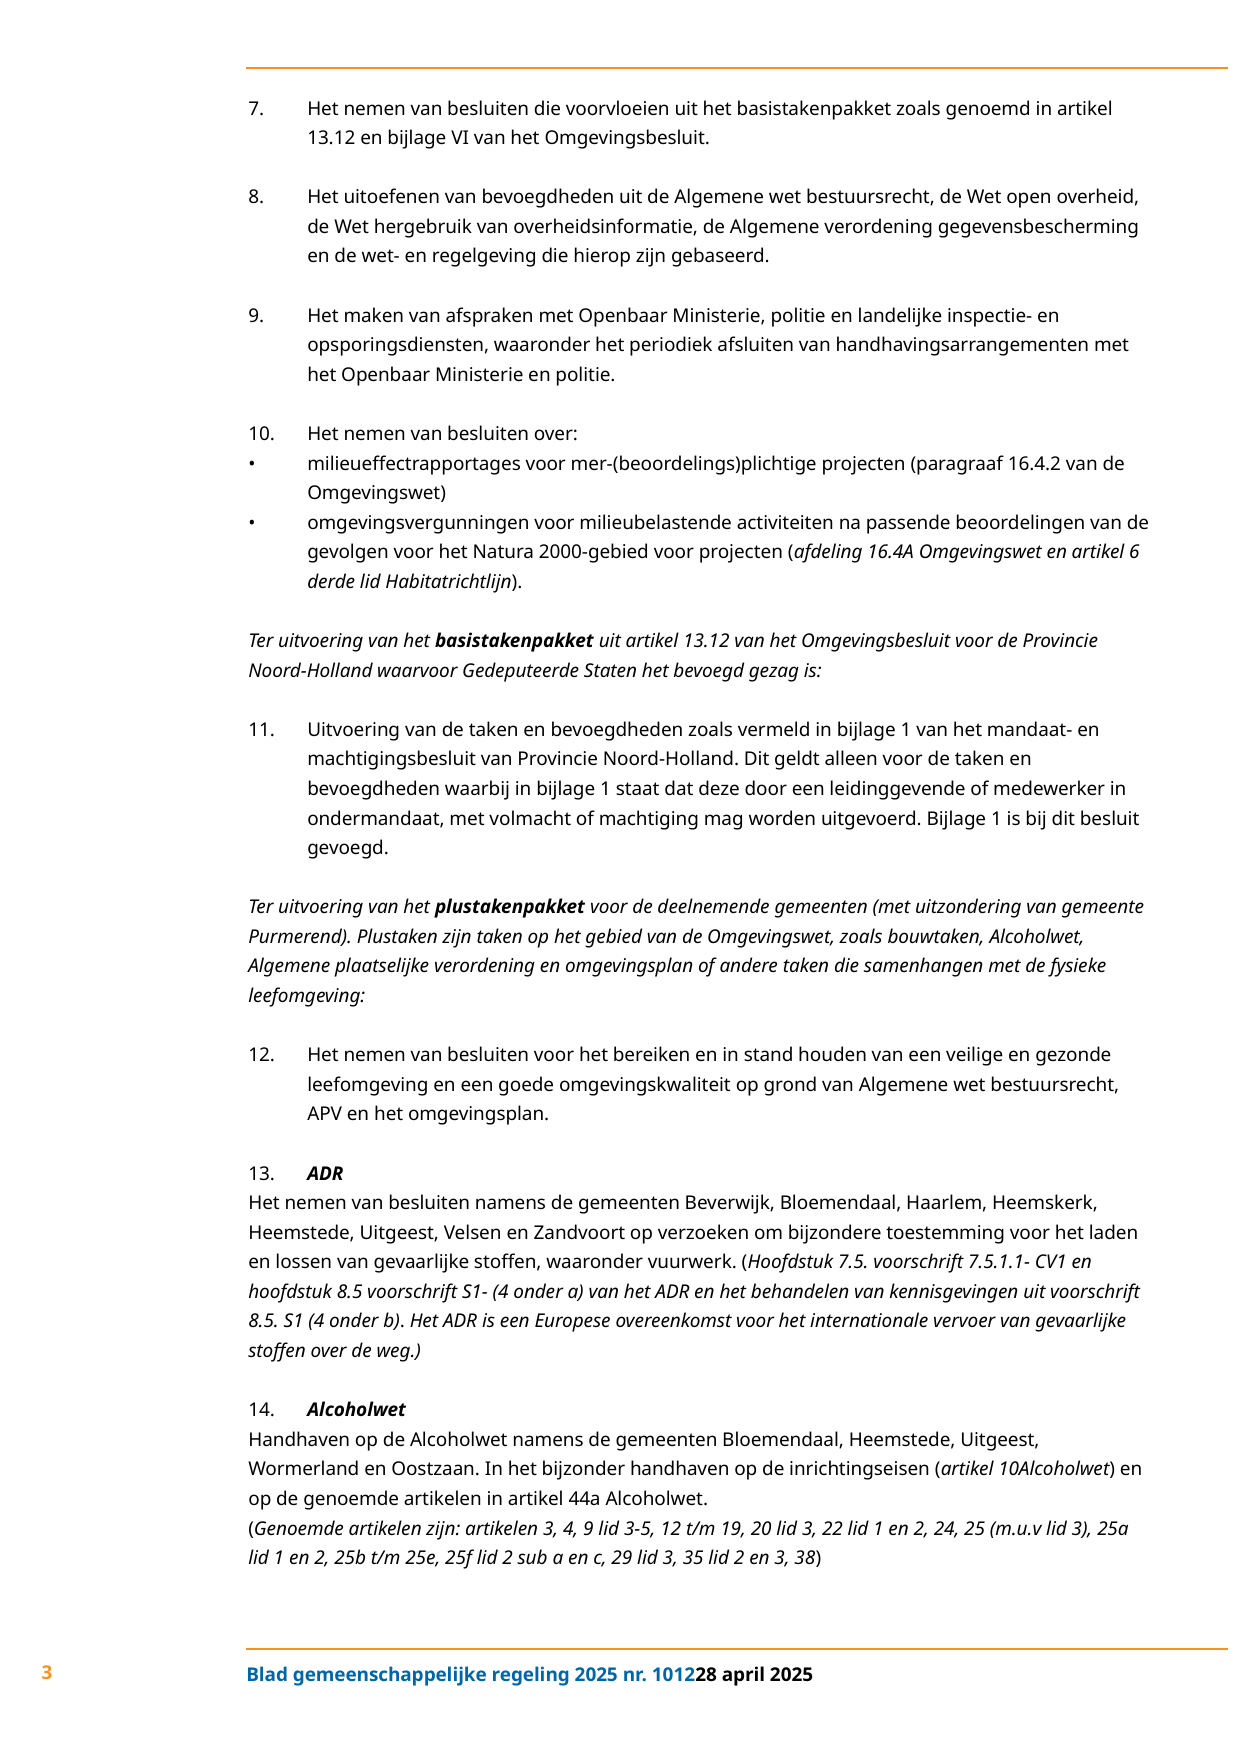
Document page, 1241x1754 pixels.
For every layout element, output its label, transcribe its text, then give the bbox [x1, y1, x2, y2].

text Het nemen van besluiten namens de gemeenten Beverwijk, Bloemendaal, Haarlem, Heemskerk, Heemstede, Uitgeest, Velsen en Zandvoort op verzoeken om bijzondere toestemming voor het laden en lossen van gevaarlijke stoffen, waaronder vuurwerk. (Hoofdstuk 7.5. voorschrift 7.5.1.1- CV1 en hoofdstuk 8.5 voorschrift S1- (4 onder a) van het ADR en het behandelen van kennisgevingen uit voorschrift 8.5. S1 (4 onder b). Het ADR is een Europese overeenkomst voor het internationale vervoer van gevaarlijke stoffen over de weg.) [248, 1189, 1152, 1363]
list Het nemen van besluiten voor het bereiken en in stand houden van een veilige en gezonde leefomgeving en een goede omgevingskwaliteit op grond van Algemene wet bestuursrecht, APV en het omgevingsplan. [248, 1041, 1152, 1126]
list Het maken van afspraken met Openbaar Ministerie, politie en landelijke inspectie- en opsporingsdiensten, waaronder het periodiek afsluiten van handhavingsarrangementen met het Openbaar Ministerie en politie. [248, 302, 1152, 387]
list omgevingsvergunningen voor milieubelastende activiteiten na passende beoordelingen van de gevolgen voor het Natura 2000-gebied voor projecten (afdeling 16.4A Omgevingswet en artikel 6 derde lid Habitatrichtlijn). [248, 509, 1152, 594]
list ADR [248, 1160, 1152, 1186]
text Ter uitvoering van het plustakenpakket voor de deelnemende gemeenten (met uitzondering van gemeente Purmerend). Plustaken zijn taken op het gebied van de Omgevingswet, zoals bouwtaken, Alcoholwet, Algemene plaatselijke verordening en omgevingsplan of andere taken die samenhangen met de fysieke leefomgeving: [248, 893, 1152, 1008]
list Het nemen van besluiten over: [248, 420, 1152, 446]
list Uitvoering van de taken en bevoegdheden zoals vermeld in bijlage 1 van het mandaat- en machtigingsbesluit van Provincie Noord-Holland. Dit geldt alleen voor de taken en bevoegdheden waarbij in bijlage 1 staat dat deze door een leidinggevende of medewerker in ondermandaat, met volmacht of machtiging mag worden uitgevoerd. Bijlage 1 is bij dit besluit gevoegd. [248, 716, 1152, 860]
list Alcoholwet [248, 1396, 1152, 1422]
list milieueffectrapportages voor mer-(beoordelings)plichtige projecten (paragraaf 16.4.2 van de Omgevingswet) [248, 450, 1152, 505]
text (Genoemde artikelen zijn: artikelen 3, 4, 9 lid 3-5, 12 t/m 19, 20 lid 3, 22 lid 1 en 2, 24, 25 (m.u.v lid 3), 25a lid 1 en 2, 25b t/m 25e, 25f lid 2 sub a en c, 29 lid 3, 35 lid 2 en 3, 38) [248, 1515, 1152, 1570]
picture [41, 47, 231, 172]
list Het nemen van besluiten die voorvloeien uit het basistakenpakket zoals genoemd in artikel 13.12 en bijlage VI van het Omgevingsbesluit. [248, 95, 1152, 150]
text Ter uitvoering van het basistakenpakket uit artikel 13.12 van het Omgevingsbesluit voor de Provincie Noord-Holland waarvoor Gedeputeerde Staten het bevoegd gezag is: [248, 627, 1152, 683]
list Het uitoefenen van bevoegdheden uit de Algemene wet bestuursrecht, de Wet open overheid, de Wet hergebruik van overheidsinformatie, de Algemene verordening gegevensbescherming en de wet- en regelgeving die hierop zijn gebaseerd. [248, 183, 1152, 268]
text Handhaven op de Alcoholwet namens de gemeenten Bloemendaal, Heemstede, Uitgeest, Wormerland en Oostzaan. In het bijzonder handhaven op de inrichtingseisen (artikel 10Alcoholwet) en op de genoemde artikelen in artikel 44a Alcoholwet. [248, 1426, 1152, 1511]
